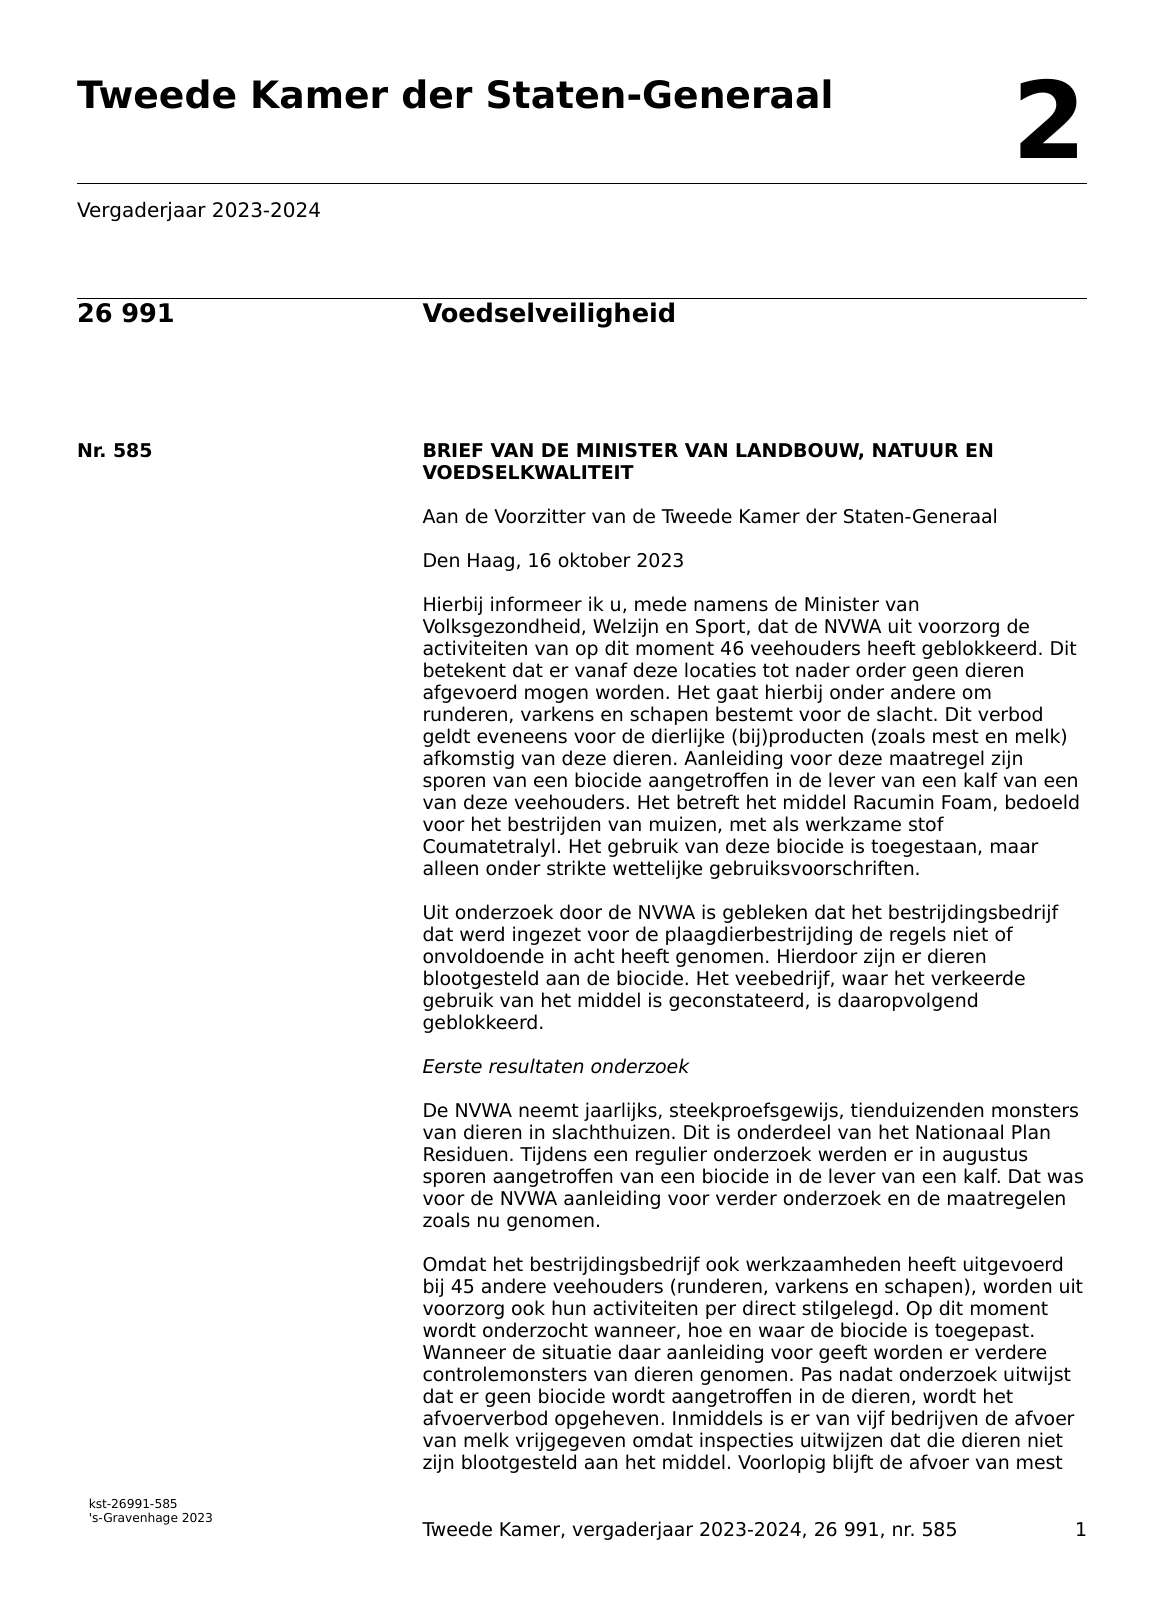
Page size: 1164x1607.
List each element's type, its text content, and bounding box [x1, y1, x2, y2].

text Hierbij informeer ik u, mede namens de Minister van Volksgezondheid, Welzijn en Sport, dat de NVWA uit voorzorg de activiteiten van op dit moment 46 veehouders heeft geblokkeerd. Dit betekent dat er vanaf deze locaties tot nader order geen dieren afgevoerd mogen worden. Het gaat hierbij onder andere om runderen, varkens en schapen bestemt voor de slacht. Dit verbod geldt eveneens voor de dierlijke (bij)producten (zoals mest en melk) afkomstig van deze dieren. Aanleiding voor deze maatregel zijn sporen van een biocide aangetroffen in de lever van een kalf van een van deze veehouders. Het betreft het middel Racumin Foam, bedoeld voor het bestrijden van muizen, met als werkzame stof Coumatetralyl. Het gebruik van deze biocide is toegestaan, maar alleen onder strikte wettelijke gebruiksvoorschriften. [422, 594, 1087, 880]
text kst-26991-585 [88, 1497, 323, 1511]
text Aan de Voorzitter van de Tweede Kamer der Staten-Generaal [422, 506, 1087, 528]
table_header 2 [886, 59, 1087, 183]
text Uit onderzoek door de NVWA is gebleken dat het bestrijdingsbedrijf dat werd ingezet voor de plaagdierbestrijding de regels niet of onvoldoende in acht heeft genomen. Hierdoor zijn er dieren blootgesteld aan de biocide. Het veebedrijf, waar het verkeerde gebruik van het middel is geconstateerd, is daaropvolgend geblokkeerd. [422, 902, 1087, 1034]
text 's-Gravenhage 2023 [88, 1511, 323, 1525]
table_cell Vergaderjaar 2023-2024 [77, 184, 1087, 298]
subtitle Nr. 585 BRIEF VAN DE MINISTER VAN LANDBOUW, NATUUR EN VOEDSELKWALITEIT [77, 440, 1087, 484]
subtitle 26 991 Voedselveiligheid [77, 299, 1087, 329]
table_header Tweede Kamer der Staten-Generaal [77, 59, 886, 183]
text Den Haag, 16 oktober 2023 [422, 550, 1087, 572]
subtitle Eerste resultaten onderzoek [422, 1056, 1087, 1078]
text Omdat het bestrijdingsbedrijf ook werkzaamheden heeft uitgevoerd bij 45 andere veehouders (runderen, varkens en schapen), worden uit voorzorg ook hun activiteiten per direct stilgelegd. Op dit moment wordt onderzocht wanneer, hoe en waar de biocide is toegepast. Wanneer de situatie daar aanleiding voor geeft worden er verdere controlemonsters van dieren genomen. Pas nadat onderzoek uitwijst dat er geen biocide wordt aangetroffen in de dieren, wordt het afvoerverbod opgeheven. Inmiddels is er van vijf bedrijven de afvoer van melk vrijgegeven omdat inspecties uitwijzen dat die dieren niet zijn blootgesteld aan het middel. Voorlopig blijft de afvoer van mest [422, 1254, 1087, 1474]
text De NVWA neemt jaarlijks, steekproefsgewijs, tienduizenden monsters van dieren in slachthuizen. Dit is onderdeel van het Nationaal Plan Residuen. Tijdens een regulier onderzoek werden er in augustus sporen aangetroffen van een biocide in de lever van een kalf. Dat was voor de NVWA aanleiding voor verder onderzoek en de maatregelen zoals nu genomen. [422, 1100, 1087, 1232]
